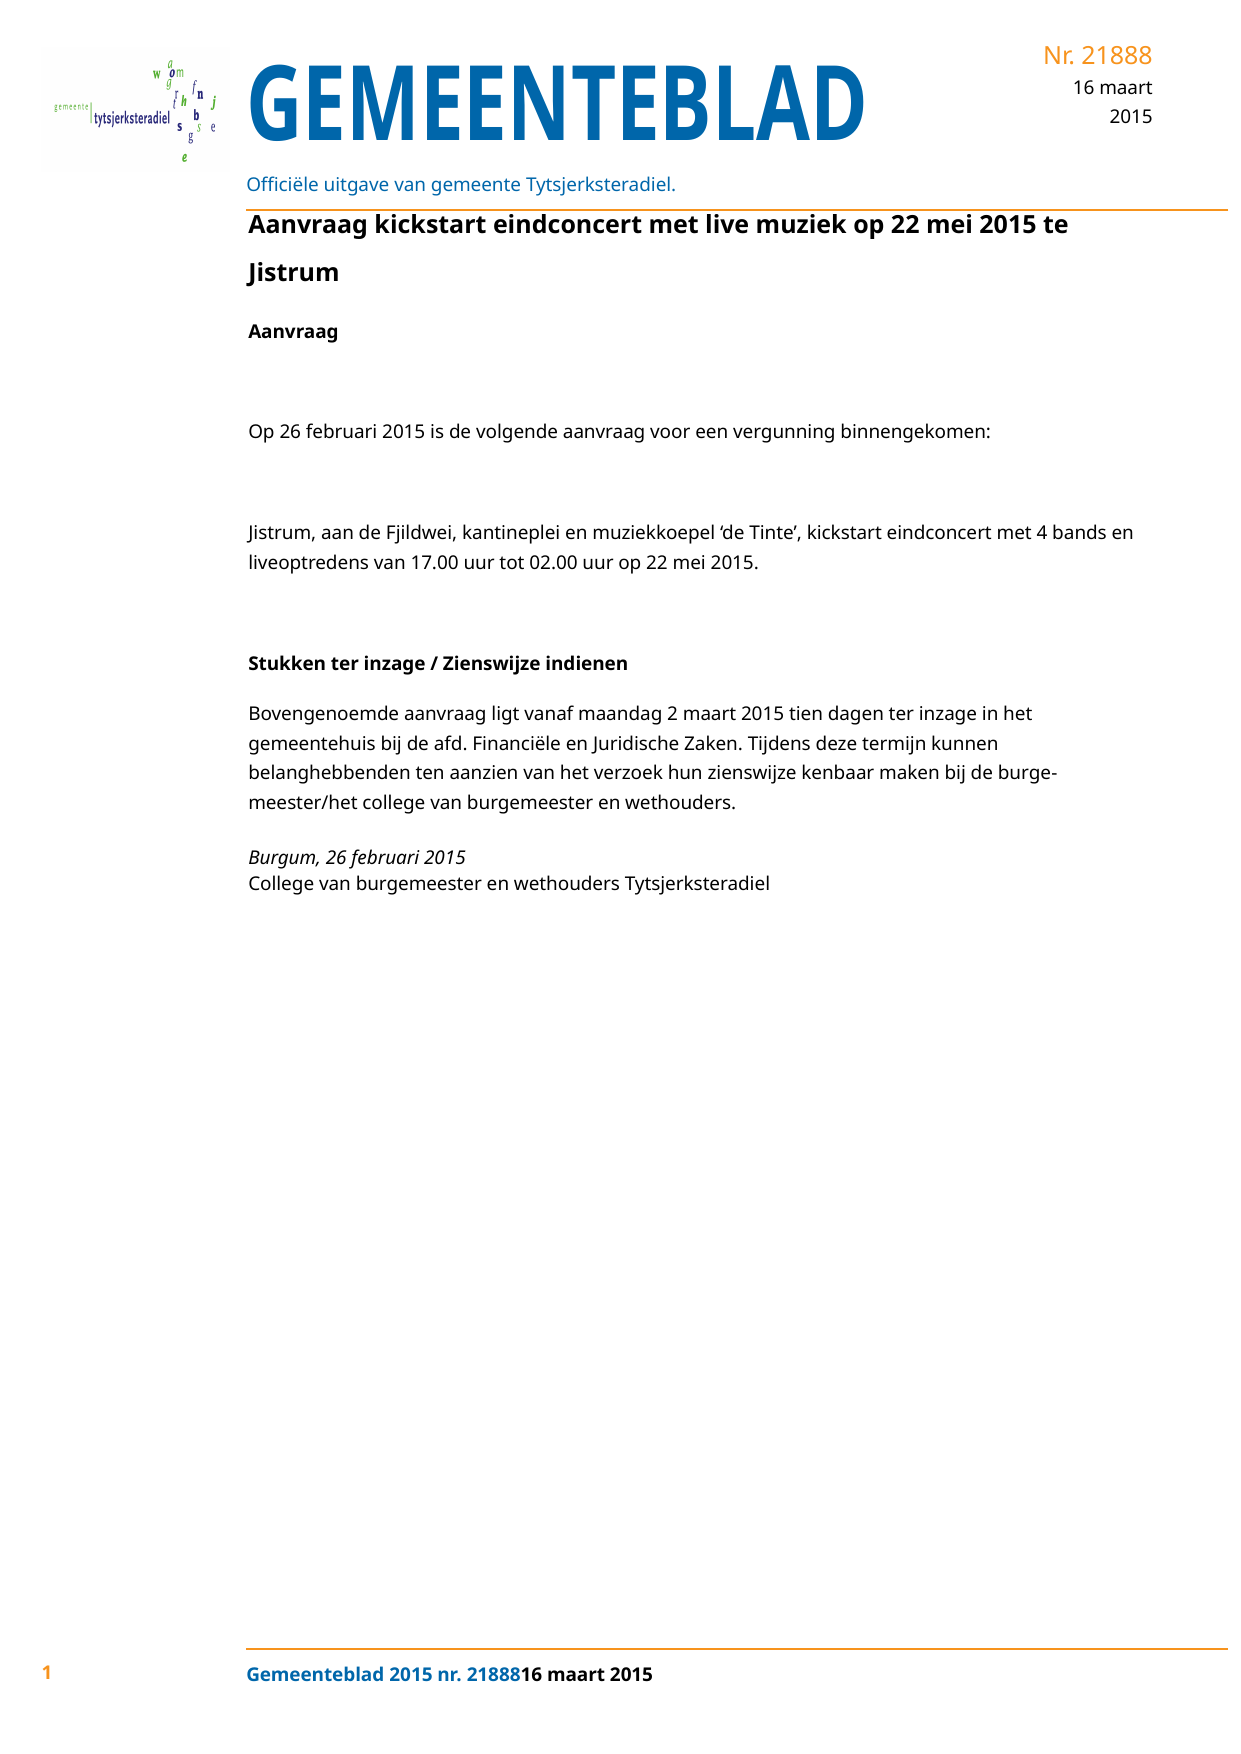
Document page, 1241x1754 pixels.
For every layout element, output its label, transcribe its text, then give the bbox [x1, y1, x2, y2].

text Aanvraag kickstart eindconcert met live muziek op 22 mei 2015 te Jistrum [248, 211, 1152, 288]
picture [41, 47, 231, 172]
text Op 26 februari 2015 is de volgende aanvraag voor een vergunning binnengekomen: [248, 419, 1152, 444]
text Jistrum, aan de Fjildwei, kantineplei en muziekkoepel ‘de Tinte’, kickstart eindconcert met 4 bands en liveoptredens van 17.00 uur tot 02.00 uur op 22 mei 2015. [248, 519, 1152, 575]
text Aanvraag [248, 318, 1152, 344]
text Burgum, 26 februari 2015 [248, 844, 1152, 870]
text Bovengenoemde aanvraag ligt vanaf maandag 2 maart 2015 tien dagen ter inzage in het gemeentehuis bij de afd. Financiële en Juridische Zaken. Tijdens deze termijn kunnen belanghebbenden ten aanzien van het verzoek hun zienswijze kenbaar maken bij de burge­meester/het college van burgemeester en wethouders. [248, 700, 1152, 815]
text Stukken ter inzage / Zienswijze indienen [248, 650, 1152, 676]
text College van burgemeester en wethouders Tytsjerksteradiel [248, 870, 1152, 896]
